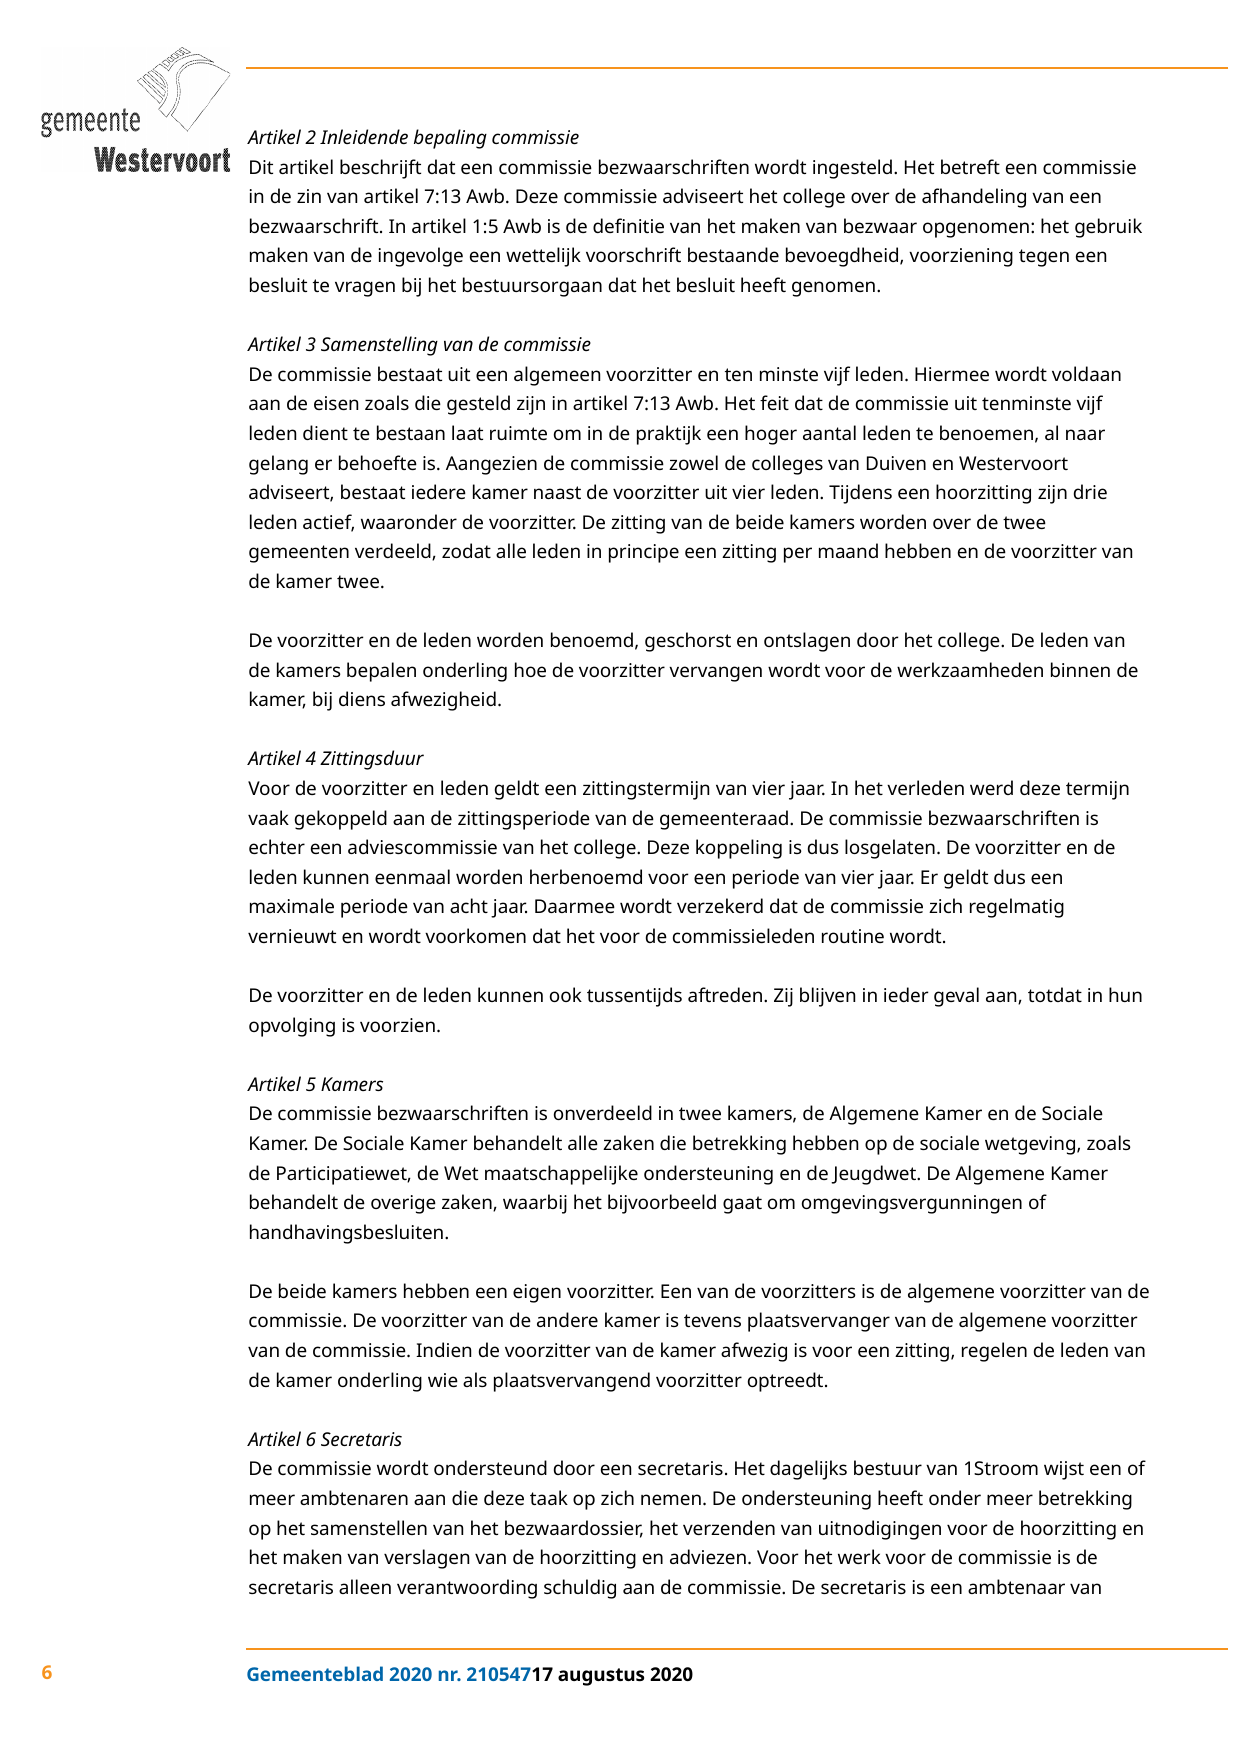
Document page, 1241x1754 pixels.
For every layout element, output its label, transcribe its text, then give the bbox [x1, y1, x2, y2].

text Artikel 6 Secretaris [248, 1426, 1152, 1452]
text Voor de voorzitter en leden geldt een zittingstermijn van vier jaar. In het verleden werd deze termijn vaak gekoppeld aan de zittingsperiode van de gemeenteraad. De commissie bezwaarschriften is echter een adviescommissie van het college. Deze koppeling is dus losgelaten. De voorzitter en de leden kunnen eenmaal worden herbenoemd voor een periode van vier jaar. Er geldt dus een maximale periode van acht jaar. Daarmee wordt verzekerd dat de commissie zich regelmatig vernieuwt en wordt voorkomen dat het voor de commissieleden routine wordt. [248, 775, 1152, 949]
text Artikel 2 Inleidende bepaling commissie [248, 124, 1152, 150]
text De commissie bezwaarschriften is onverdeeld in twee kamers, de Algemene Kamer en de Sociale Kamer. De Sociale Kamer behandelt alle zaken die betrekking hebben op de sociale wetgeving, zoals de Participatiewet, de Wet maatschappelijke ondersteuning en de Jeugdwet. De Algemene Kamer behandelt de overige zaken, waarbij het bijvoorbeeld gaat om omgevingsvergunningen of handhavingsbesluiten. [248, 1101, 1152, 1245]
text De commissie wordt ondersteund door een secretaris. Het dagelijks bestuur van 1Stroom wijst een of meer ambtenaren aan die deze taak op zich nemen. De ondersteuning heeft onder meer betrekking op het samenstellen van het bezwaardossier, het verzenden van uitnodigingen voor de hoorzitting en het maken van verslagen van de hoorzitting en adviezen. Voor het werk voor de commissie is de secretaris alleen verantwoording schuldig aan de commissie. De secretaris is een ambtenaar van [248, 1456, 1152, 1600]
text De voorzitter en de leden kunnen ook tussentijds aftreden. Zij blijven in ieder geval aan, totdat in hun opvolging is voorzien. [248, 982, 1152, 1038]
text De voorzitter en de leden worden benoemd, geschorst en ontslagen door het college. De leden van de kamers bepalen onderling hoe de voorzitter vervangen wordt voor de werkzaamheden binnen de kamer, bij diens afwezigheid. [248, 627, 1152, 712]
text De beide kamers hebben een eigen voorzitter. Een van de voorzitters is de algemene voorzitter van de commissie. De voorzitter van de andere kamer is tevens plaatsvervanger van de algemene voorzitter van de commissie. Indien de voorzitter van de kamer afwezig is voor een zitting, regelen de leden van de kamer onderling wie als plaatsvervangend voorzitter optreedt. [248, 1278, 1152, 1393]
text Artikel 3 Samenstelling van de commissie [248, 331, 1152, 357]
picture [41, 47, 231, 172]
text De commissie bestaat uit een algemeen voorzitter en ten minste vijf leden. Hiermee wordt voldaan aan de eisen zoals die gesteld zijn in artikel 7:13 Awb. Het feit dat de commissie uit tenminste vijf leden dient te bestaan laat ruimte om in de praktijk een hoger aantal leden te benoemen, al naar gelang er behoefte is. Aangezien de commissie zowel de colleges van Duiven en Westervoort adviseert, bestaat iedere kamer naast de voorzitter uit vier leden. Tijdens een hoorzitting zijn drie leden actief, waaronder de voorzitter. De zitting van de beide kamers worden over de twee gemeenten verdeeld, zodat alle leden in principe een zitting per maand hebben en de voorzitter van de kamer twee. [248, 361, 1152, 594]
text Dit artikel beschrijft dat een commissie bezwaarschriften wordt ingesteld. Het betreft een commissie in de zin van artikel 7:13 Awb. Deze commissie adviseert het college over de afhandeling van een bezwaarschrift. In artikel 1:5 Awb is de definitie van het maken van bezwaar opgenomen: het gebruik maken van de ingevolge een wettelijk voorschrift bestaande bevoegdheid, voorziening tegen een besluit te vragen bij het bestuursorgaan dat het besluit heeft genomen. [248, 154, 1152, 298]
text Artikel 5 Kamers [248, 1071, 1152, 1097]
text Artikel 4 Zittingsduur [248, 746, 1152, 771]
